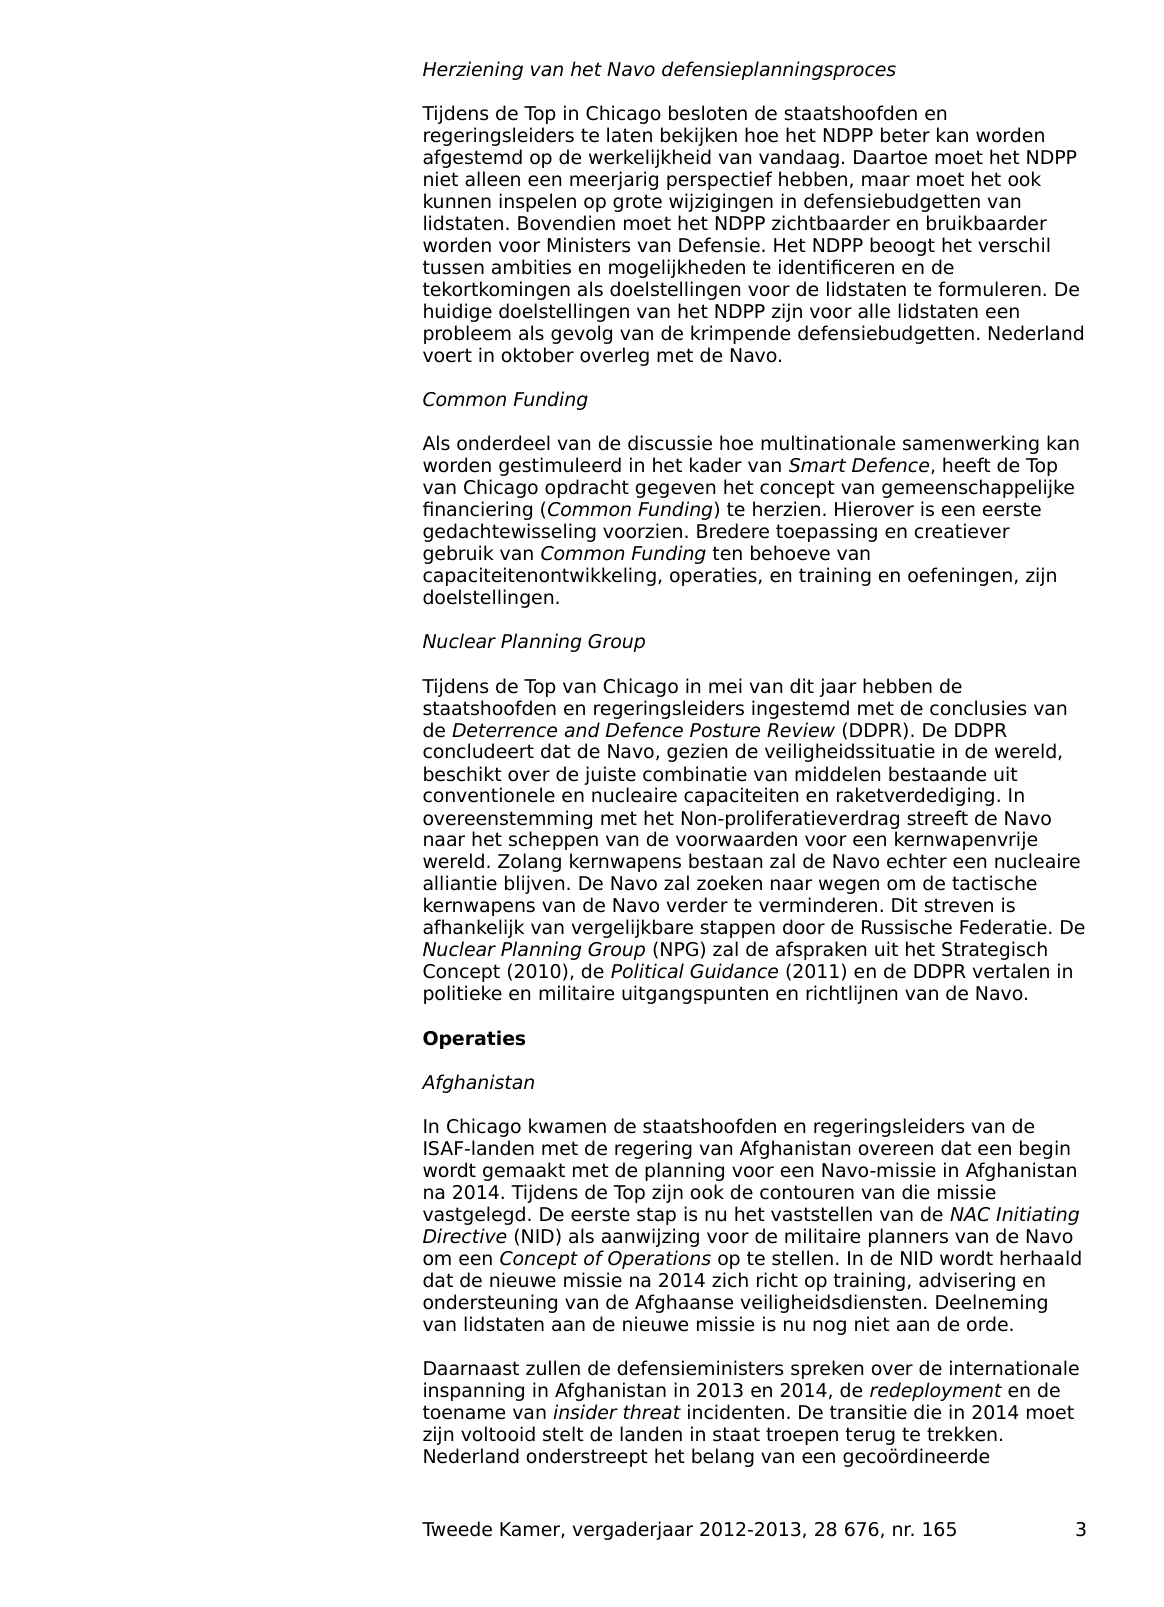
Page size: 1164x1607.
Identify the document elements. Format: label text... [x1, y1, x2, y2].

subtitle Common Funding [422, 389, 1087, 411]
subtitle Operaties [422, 1027, 1087, 1049]
subtitle Afghanistan [422, 1072, 1087, 1093]
subtitle Herziening van het Navo defensieplanningsproces [422, 59, 1087, 81]
subtitle Nuclear Planning Group [422, 631, 1087, 653]
text In Chicago kwamen de staatshoofden en regeringsleiders van de ISAF-landen met de regering van Afghanistan overeen dat een begin wordt gemaakt met de planning voor een Navo-missie in Afghanistan na 2014. Tijdens de Top zijn ook de contouren van die missie vastgelegd. De eerste stap is nu het vaststellen van de NAC Initiating Directive (NID) als aanwijzing voor de militaire planners van de Navo om een Concept of Operations op te stellen. In de NID wordt herhaald dat de nieuwe missie na 2014 zich richt op training, advisering en ondersteuning van de Afghaanse veiligheidsdiensten. Deelneming van lidstaten aan de nieuwe missie is nu nog niet aan de orde. [422, 1116, 1087, 1336]
text Tijdens de Top van Chicago in mei van dit jaar hebben de staatshoofden en regeringsleiders ingestemd met de conclusies van de Deterrence and Defence Posture Review (DDPR). De DDPR concludeert dat de Navo, gezien de veiligheidssituatie in de wereld, beschikt over de juiste combinatie van middelen bestaande uit conventionele en nucleaire capaciteiten en raketverdediging. In overeenstemming met het Non-proliferatieverdrag streeft de Navo naar het scheppen van de voorwaarden voor een kernwapenvrije wereld. Zolang kernwapens bestaan zal de Navo echter een nucleaire alliantie blijven. De Navo zal zoeken naar wegen om de tactische kernwapens van de Navo verder te verminderen. Dit streven is afhankelijk van vergelijkbare stappen door de Russische Federatie. De Nuclear Planning Group (NPG) zal de afspraken uit het Strategisch Concept (2010), de Political Guidance (2011) en de DDPR vertalen in politieke en militaire uitgangspunten en richtlijnen van de Navo. [422, 676, 1087, 1005]
text Tijdens de Top in Chicago besloten de staatshoofden en regeringsleiders te laten bekijken hoe het NDPP beter kan worden afgestemd op de werkelijkheid van vandaag. Daartoe moet het NDPP niet alleen een meerjarig perspectief hebben, maar moet het ook kunnen inspelen op grote wijzigingen in defensiebudgetten van lidstaten. Bovendien moet het NDPP zichtbaarder en bruikbaarder worden voor Ministers van Defensie. Het NDPP beoogt het verschil tussen ambities en mogelijkheden te identificeren en de tekortkomingen als doelstellingen voor de lidstaten te formuleren. De huidige doelstellingen van het NDPP zijn voor alle lidstaten een probleem als gevolg van de krimpende defensiebudgetten. Nederland voert in oktober overleg met de Navo. [422, 103, 1087, 367]
text Als onderdeel van de discussie hoe multinationale samenwerking kan worden gestimuleerd in het kader van Smart Defence, heeft de Top van Chicago opdracht gegeven het concept van gemeenschappelijke financiering (Common Funding) te herzien. Hierover is een eerste gedachtewisseling voorzien. Bredere toepassing en creatiever gebruik van Common Funding ten behoeve van capaciteitenontwikkeling, operaties, en training en oefeningen, zijn doelstellingen. [422, 433, 1087, 609]
text Daarnaast zullen de defensieministers spreken over de internationale inspanning in Afghanistan in 2013 en 2014, de redeployment en de toename van insider threat incidenten. De transitie die in 2014 moet zijn voltooid stelt de landen in staat troepen terug te trekken. Nederland onderstreept het belang van een gecoördineerde [422, 1358, 1087, 1468]
